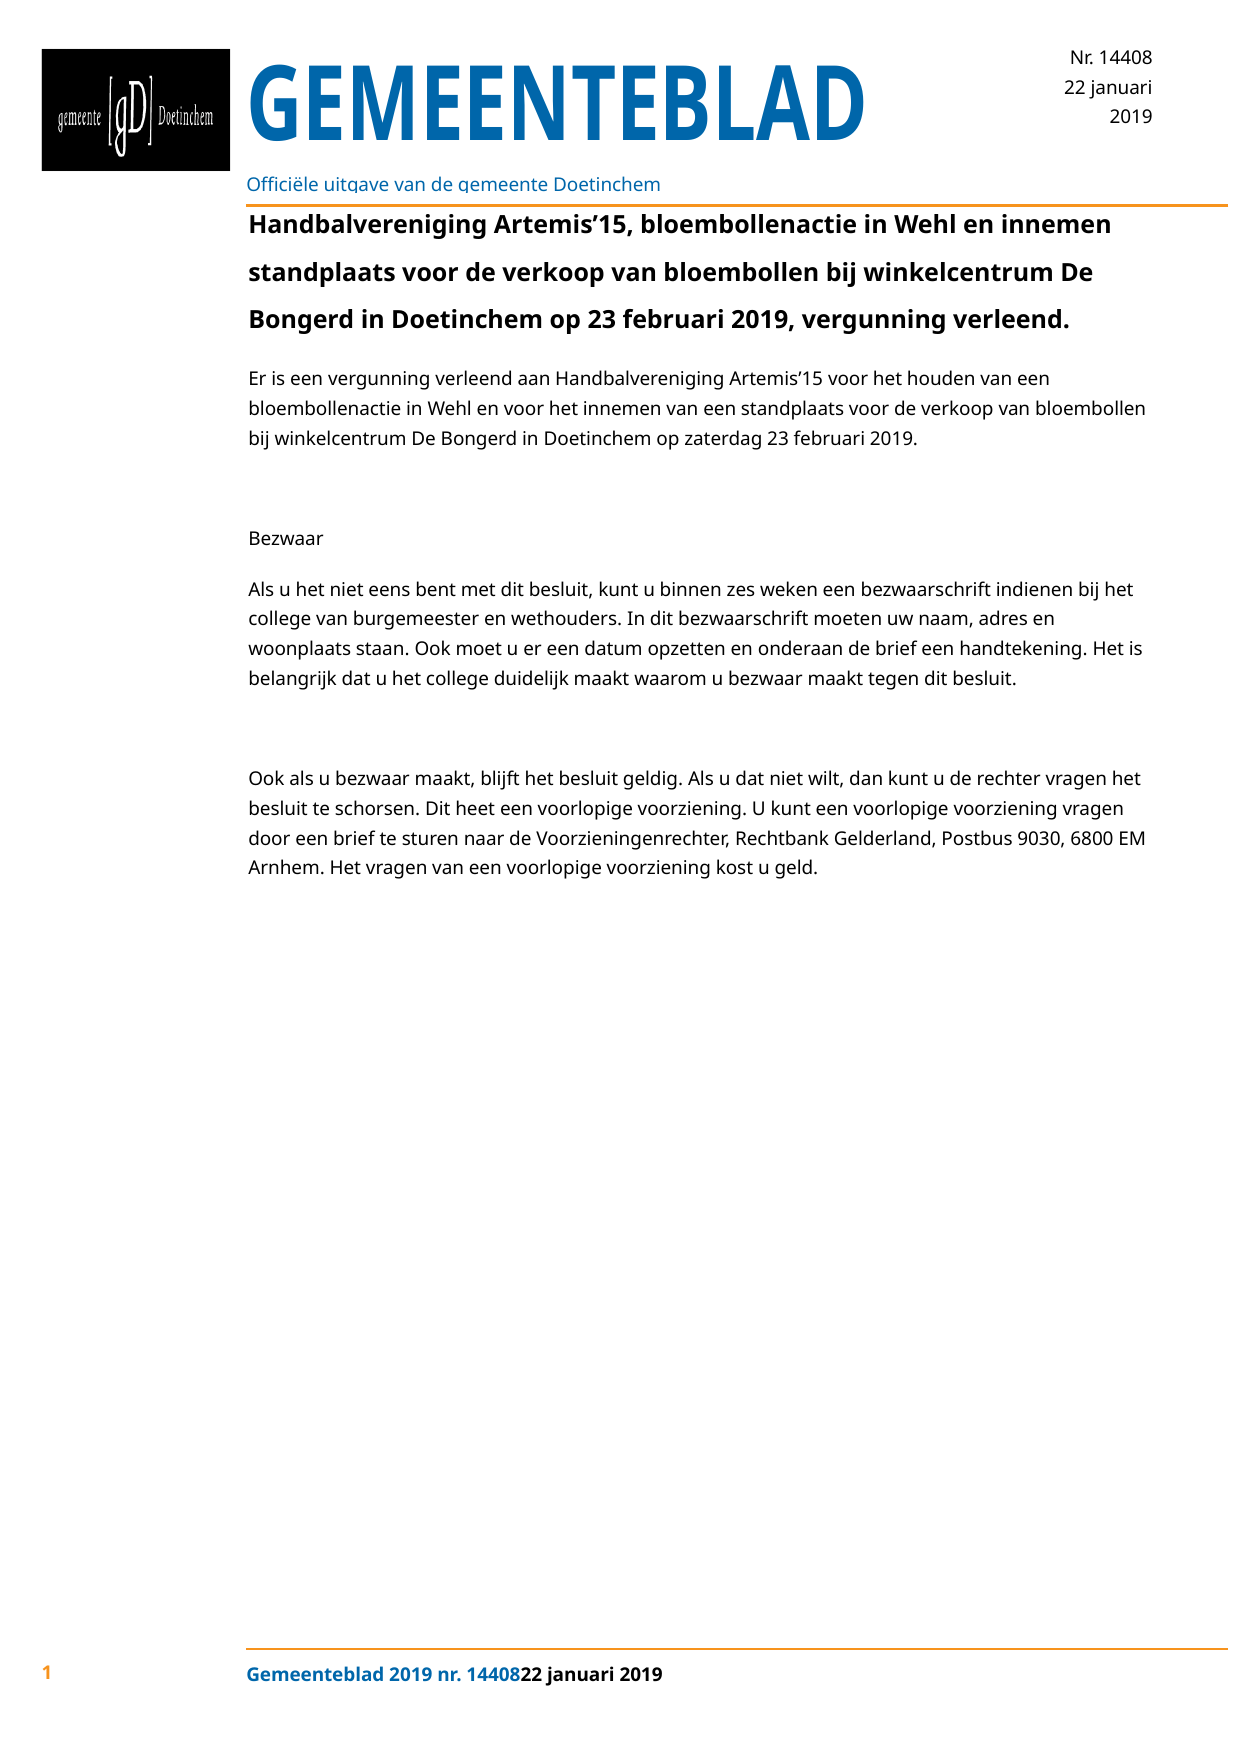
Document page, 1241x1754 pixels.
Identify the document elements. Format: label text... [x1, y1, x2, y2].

text Handbalvereniging Artemis’15, bloembollenactie in Wehl en innemen standplaats voor de verkoop van bloembollen bij winkelcentrum De Bongerd in Doetinchem op 23 februari 2019, vergunning verleend. [248, 207, 1152, 336]
picture [41, 47, 231, 172]
text Er is een vergunning verleend aan Handbalvereniging Artemis’15 voor het houden van een bloembollenactie in Wehl en voor het innemen van een standplaats voor de verkoop van bloembollen bij winkelcentrum De Bongerd in Doetinchem op zaterdag 23 februari 2019. [248, 366, 1152, 450]
text Als u het niet eens bent met dit besluit, kunt u binnen zes weken een bezwaarschrift indienen bij het college van burgemeester en wethouders. In dit bezwaarschrift moeten uw naam, adres en woonplaats staan. Ook moet u er een datum opzetten en onderaan de brief een handtekening. Het is belangrijk dat u het college duidelijk maakt waarom u bezwaar maakt tegen dit besluit. [248, 576, 1152, 690]
text Bezwaar [248, 526, 1152, 551]
text Ook als u bezwaar maakt, blijft het besluit geldig. Als u dat niet wilt, dan kunt u de rechter vragen het besluit te schorsen. Dit heet een voorlopige voorziening. U kunt een voorlopige voorziening vragen door een brief te sturen naar de Voorzieningenrechter, Rechtbank Gelderland, Postbus 9030, 6800 EM Arnhem. Het vragen van een voorlopige voorziening kost u geld. [248, 766, 1152, 880]
